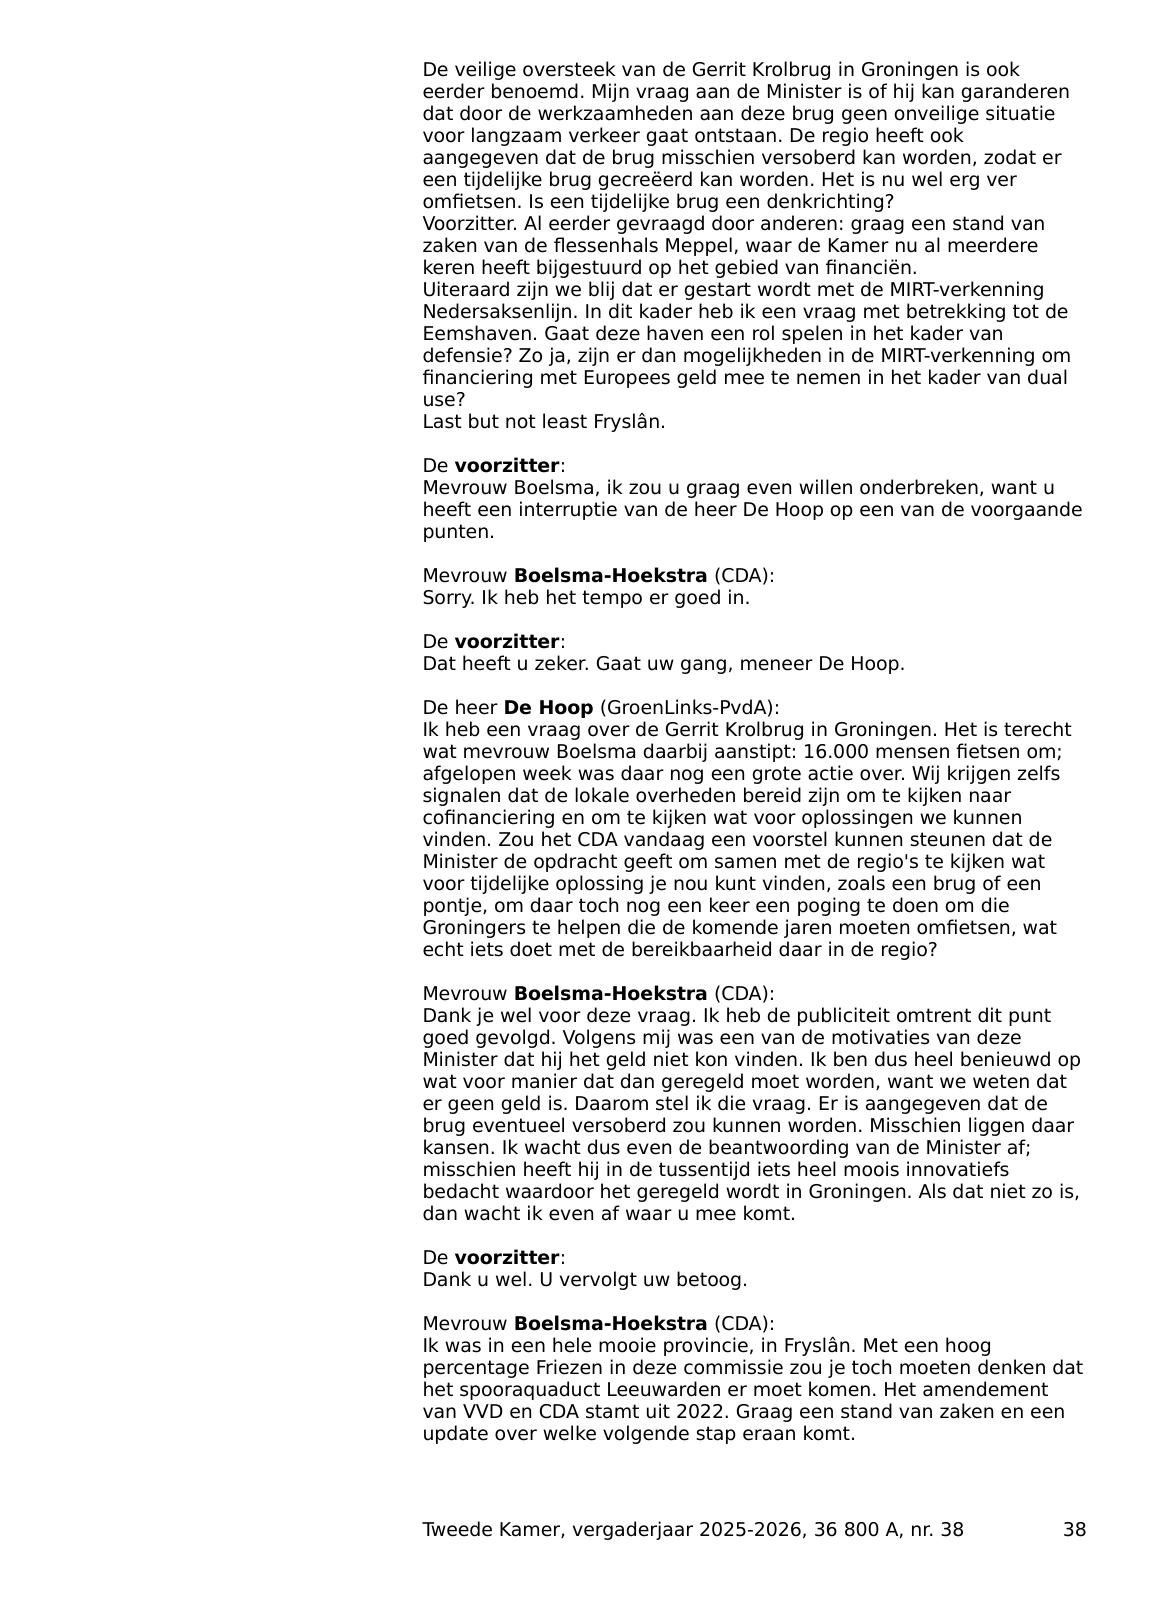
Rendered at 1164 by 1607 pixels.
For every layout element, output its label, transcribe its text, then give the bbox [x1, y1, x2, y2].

text De voorzitter: [422, 1247, 1087, 1269]
text Mevrouw Boelsma-Hoekstra (CDA): [422, 983, 1087, 1005]
text Last but not least Fryslân. [422, 411, 1087, 433]
text Mevrouw Boelsma-Hoekstra (CDA): [422, 1313, 1087, 1335]
text Dank je wel voor deze vraag. Ik heb de publiciteit omtrent dit punt goed gevolgd. Volgens mij was een van de motivaties van deze Minister dat hij het geld niet kon vinden. Ik ben dus heel benieuwd op wat voor manier dat dan geregeld moet worden, want we weten dat er geen geld is. Daarom stel ik die vraag. Er is aangegeven dat de brug eventueel versoberd zou kunnen worden. Misschien liggen daar kansen. Ik wacht dus even de beantwoording van de Minister af; misschien heeft hij in de tussentijd iets heel moois innovatiefs bedacht waardoor het geregeld wordt in Groningen. Als dat niet zo is, dan wacht ik even af waar u mee komt. [422, 1005, 1087, 1225]
text Dank u wel. U vervolgt uw betoog. [422, 1269, 1087, 1291]
text Uiteraard zijn we blij dat er gestart wordt met de MIRT-verkenning Nedersaksenlijn. In dit kader heb ik een vraag met betrekking tot de Eemshaven. Gaat deze haven een rol spelen in het kader van defensie? Zo ja, zijn er dan mogelijkheden in de MIRT-verkenning om financiering met Europees geld mee te nemen in het kader van dual use? [422, 279, 1087, 411]
text Ik was in een hele mooie provincie, in Fryslân. Met een hoog percentage Friezen in deze commissie zou je toch moeten denken dat het spooraquaduct Leeuwarden er moet komen. Het amendement van VVD en CDA stamt uit 2022. Graag een stand van zaken en een update over welke volgende stap eraan komt. [422, 1335, 1087, 1445]
text Sorry. Ik heb het tempo er goed in. [422, 587, 1087, 609]
text Mevrouw Boelsma-Hoekstra (CDA): [422, 565, 1087, 587]
text De voorzitter: [422, 455, 1087, 477]
text Voorzitter. Al eerder gevraagd door anderen: graag een stand van zaken van de flessenhals Meppel, waar de Kamer nu al meerdere keren heeft bijgestuurd op het gebied van financiën. [422, 213, 1087, 279]
text Dat heeft u zeker. Gaat uw gang, meneer De Hoop. [422, 653, 1087, 675]
text Ik heb een vraag over de Gerrit Krolbrug in Groningen. Het is terecht wat mevrouw Boelsma daarbij aanstipt: 16.000 mensen fietsen om; afgelopen week was daar nog een grote actie over. Wij krijgen zelfs signalen dat de lokale overheden bereid zijn om te kijken naar cofinanciering en om te kijken wat voor oplossingen we kunnen vinden. Zou het CDA vandaag een voorstel kunnen steunen dat de Minister de opdracht geeft om samen met de regio's te kijken wat voor tijdelijke oplossing je nou kunt vinden, zoals een brug of een pontje, om daar toch nog een keer een poging te doen om die Groningers te helpen die de komende jaren moeten omfietsen, wat echt iets doet met de bereikbaarheid daar in de regio? [422, 719, 1087, 961]
text De voorzitter: [422, 631, 1087, 653]
text Mevrouw Boelsma, ik zou u graag even willen onderbreken, want u heeft een interruptie van de heer De Hoop op een van de voorgaande punten. [422, 477, 1087, 543]
text De veilige oversteek van de Gerrit Krolbrug in Groningen is ook eerder benoemd. Mijn vraag aan de Minister is of hij kan garanderen dat door de werkzaamheden aan deze brug geen onveilige situatie voor langzaam verkeer gaat ontstaan. De regio heeft ook aangegeven dat de brug misschien versoberd kan worden, zodat er een tijdelijke brug gecreëerd kan worden. Het is nu wel erg ver omfietsen. Is een tijdelijke brug een denkrichting? [422, 59, 1087, 213]
text De heer De Hoop (GroenLinks-PvdA): [422, 697, 1087, 719]
